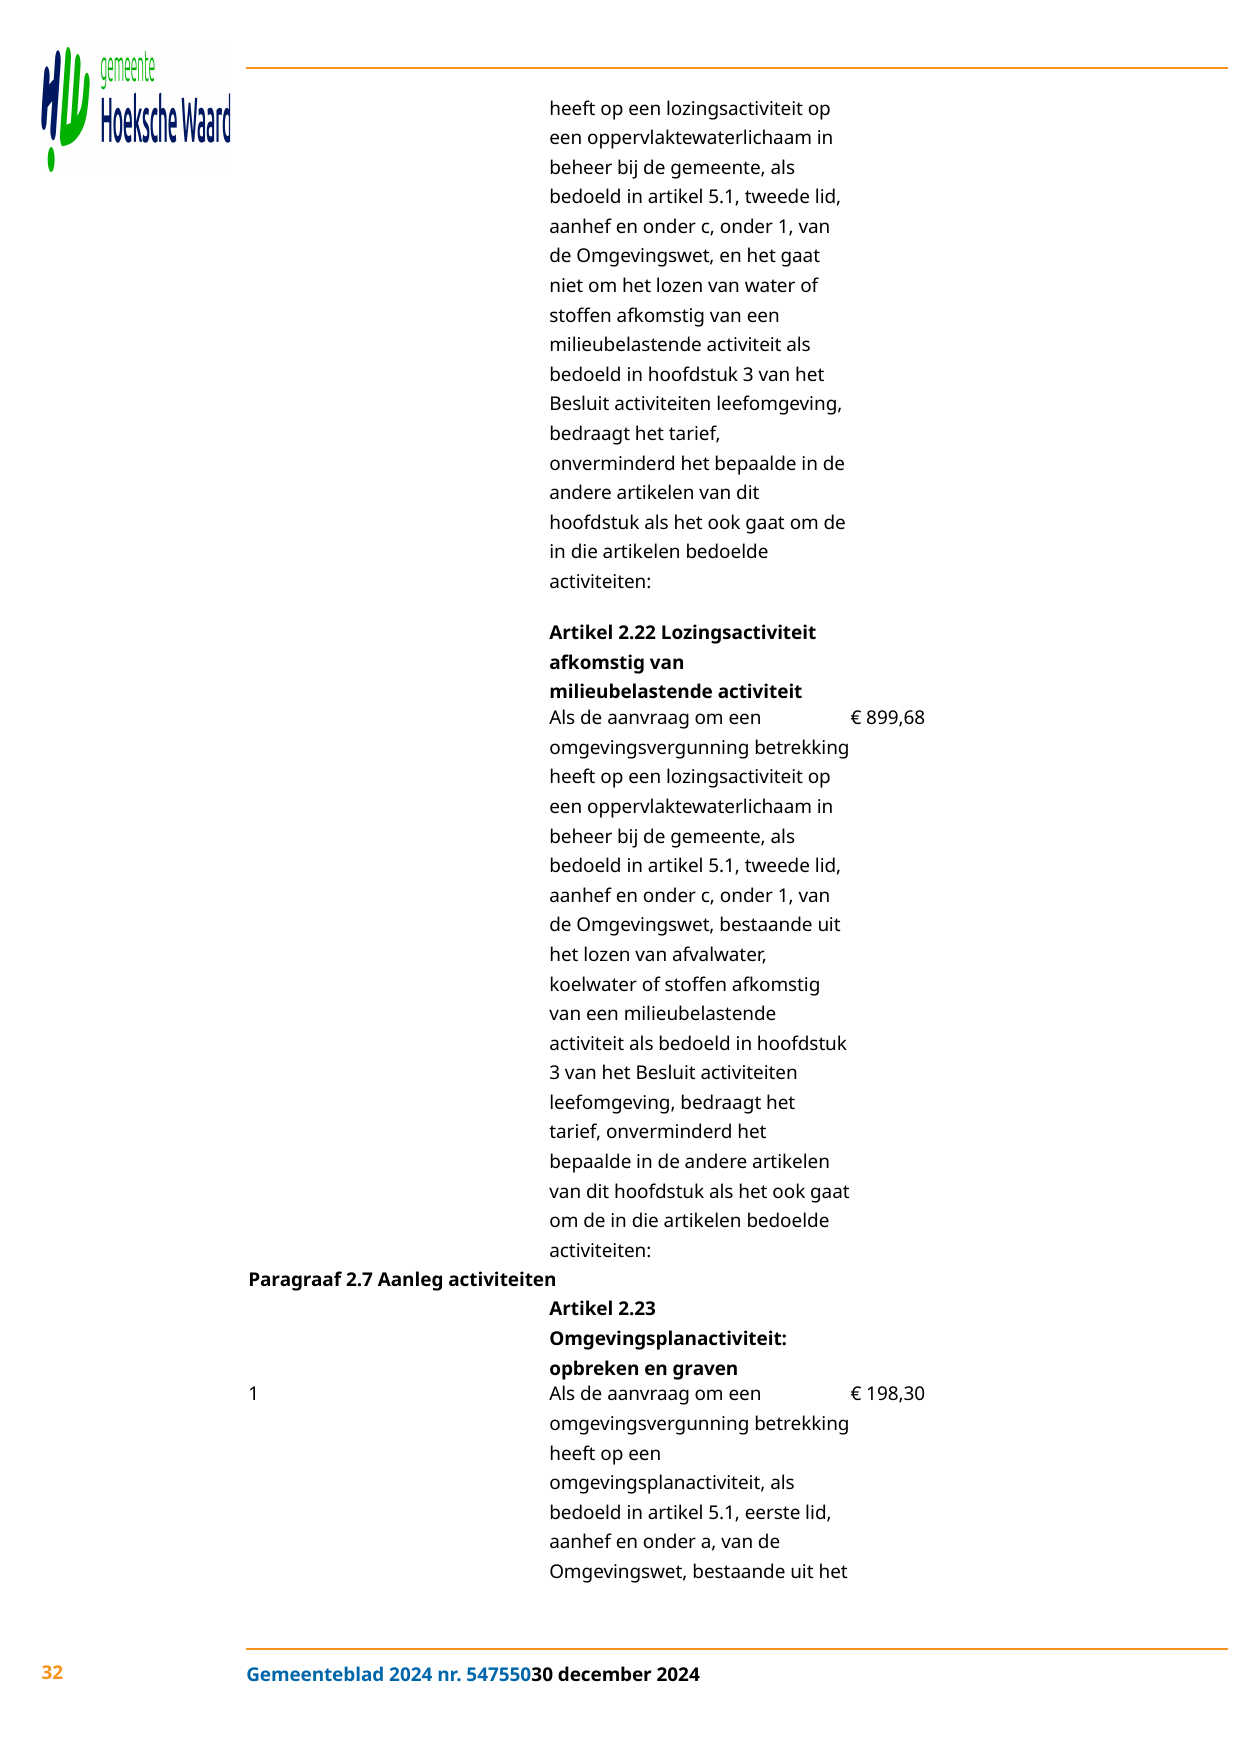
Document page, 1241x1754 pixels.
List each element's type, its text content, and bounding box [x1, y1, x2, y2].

table_cell Als de aanvraag om een omgevingsvergunning betrekking heeft op een lozingsactiviteit op een oppervlaktewaterlichaam in beheer bij de gemeente, als bedoeld in artikel 5.1, tweede lid, aanhef en onder c, onder 1, van de Omgevingswet, bestaande uit het lozen van afvalwater, koelwater of stoffen afkomstig van een milieubelastende activiteit als bedoeld in hoofdstuk 3 van het Besluit activiteiten leefomgeving, bedraagt het tarief, onverminderd het bepaalde in de andere artikelen van dit hoofdstuk als het ook gaat om de in die artikelen bedoelde activiteiten: [549, 705, 850, 1263]
table_cell € 899,68 [850, 705, 1152, 1263]
table_cell [850, 594, 1152, 619]
table_cell [248, 705, 549, 1263]
table_cell [850, 620, 1152, 704]
table_cell 1 [248, 1381, 549, 1584]
table_cell Als de aanvraag om een omgevingsvergunning betrekking heeft op een omgevingsplanactiviteit, als bedoeld in artikel 5.1, eerste lid, aanhef en onder a, van de Omgevingswet, bestaande uit het [549, 1381, 850, 1584]
picture [41, 47, 231, 172]
text Paragraaf 2.7 Aanleg activiteiten [248, 1266, 1152, 1292]
table_cell € 198,30 [850, 1381, 1152, 1584]
table_cell [248, 620, 549, 704]
table_header [248, 1296, 549, 1381]
table_header [850, 1296, 1152, 1381]
table_cell Artikel 2.22 Lozingsactiviteit afkomstig van milieubelastende activiteit [549, 620, 850, 704]
table_header Artikel 2.23 Omgevingsplanactiviteit: opbreken en graven [549, 1296, 850, 1381]
table_cell [248, 594, 549, 619]
table_cell [248, 95, 549, 594]
table_cell heeft op een lozingsactiviteit op een oppervlaktewaterlichaam in beheer bij de gemeente, als bedoeld in artikel 5.1, tweede lid, aanhef en onder c, onder 1, van de Omgevingswet, en het gaat niet om het lozen van water of stoffen afkomstig van een milieubelastende activiteit als bedoeld in hoofdstuk 3 van het Besluit activiteiten leefomgeving, bedraagt het tarief, onverminderd het bepaalde in de andere artikelen van dit hoofdstuk als het ook gaat om de in die artikelen bedoelde activiteiten: [549, 95, 850, 594]
table_cell [850, 95, 1152, 594]
table_cell [549, 594, 850, 619]
